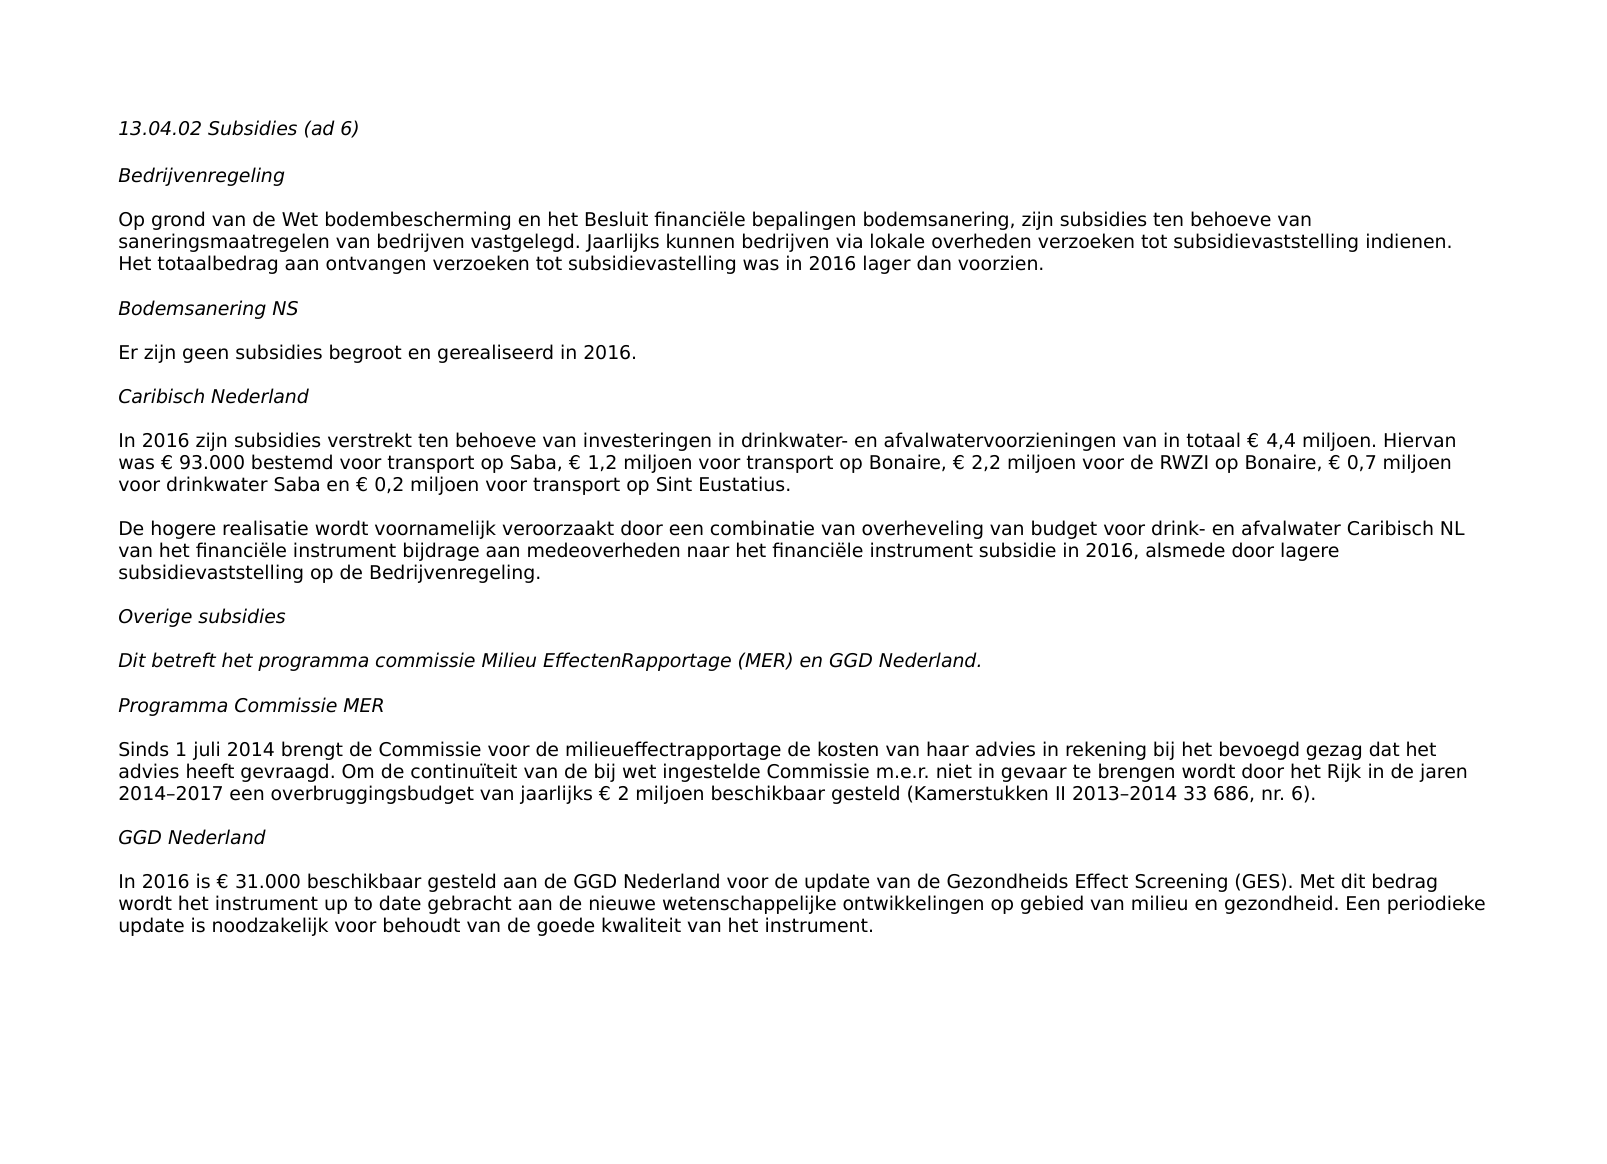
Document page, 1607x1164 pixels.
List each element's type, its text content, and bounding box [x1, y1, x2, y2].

text In 2016 is € 31.000 beschikbaar gesteld aan de GGD Nederland voor de update van de Gezondheids Effect Screening (GES). Met dit bedrag wordt het instrument up to date gebracht aan de nieuwe wetenschappelijke ontwikkelingen op gebied van milieu en gezondheid. Een periodieke update is noodzakelijk voor behoudt van de goede kwaliteit van het instrument. [118, 871, 1488, 937]
text Sinds 1 juli 2014 brengt de Commissie voor de milieueffectrapportage de kosten van haar advies in rekening bij het bevoegd gezag dat het advies heeft gevraagd. Om de continuïteit van de bij wet ingestelde Commissie m.e.r. niet in gevaar te brengen wordt door het Rijk in de jaren 2014–2017 een overbruggingsbudget van jaarlijks € 2 miljoen beschikbaar gesteld (Kamerstukken II 2013–2014 33 686, nr. 6). [118, 739, 1488, 804]
subtitle Programma Commissie MER [118, 694, 1488, 716]
text In 2016 zijn subsidies verstrekt ten behoeve van investeringen in drinkwater- en afvalwatervoorzieningen van in totaal € 4,4 miljoen. Hiervan was € 93.000 bestemd voor transport op Saba, € 1,2 miljoen voor transport op Bonaire, € 2,2 miljoen voor de RWZI op Bonaire, € 0,7 miljoen voor drinkwater Saba en € 0,2 miljoen voor transport op Sint Eustatius. [118, 430, 1488, 496]
text De hogere realisatie wordt voornamelijk veroorzaakt door een combinatie van overheveling van budget voor drink- en afvalwater Caribisch NL van het financiële instrument bijdrage aan medeoverheden naar het financiële instrument subsidie in 2016, alsmede door lagere subsidievaststelling op de Bedrijvenregeling. [118, 518, 1488, 584]
subtitle 13.04.02 Subsidies (ad 6) [118, 118, 1488, 140]
subtitle Overige subsidies [118, 606, 1488, 628]
subtitle GGD Nederland [118, 827, 1488, 849]
text Er zijn geen subsidies begroot en gerealiseerd in 2016. [118, 342, 1488, 363]
text Op grond van de Wet bodembescherming en het Besluit financiële bepalingen bodemsanering, zijn subsidies ten behoeve van saneringsmaatregelen van bedrijven vastgelegd. Jaarlijks kunnen bedrijven via lokale overheden verzoeken tot subsidievaststelling indienen. Het totaalbedrag aan ontvangen verzoeken tot subsidievastelling was in 2016 lager dan voorzien. [118, 209, 1488, 275]
text Dit betreft het programma commissie Milieu EffectenRapportage (MER) en GGD Nederland. [118, 650, 1488, 672]
subtitle Bodemsanering NS [118, 297, 1488, 319]
subtitle Bedrijvenregeling [118, 165, 1488, 187]
subtitle Caribisch Nederland [118, 386, 1488, 408]
